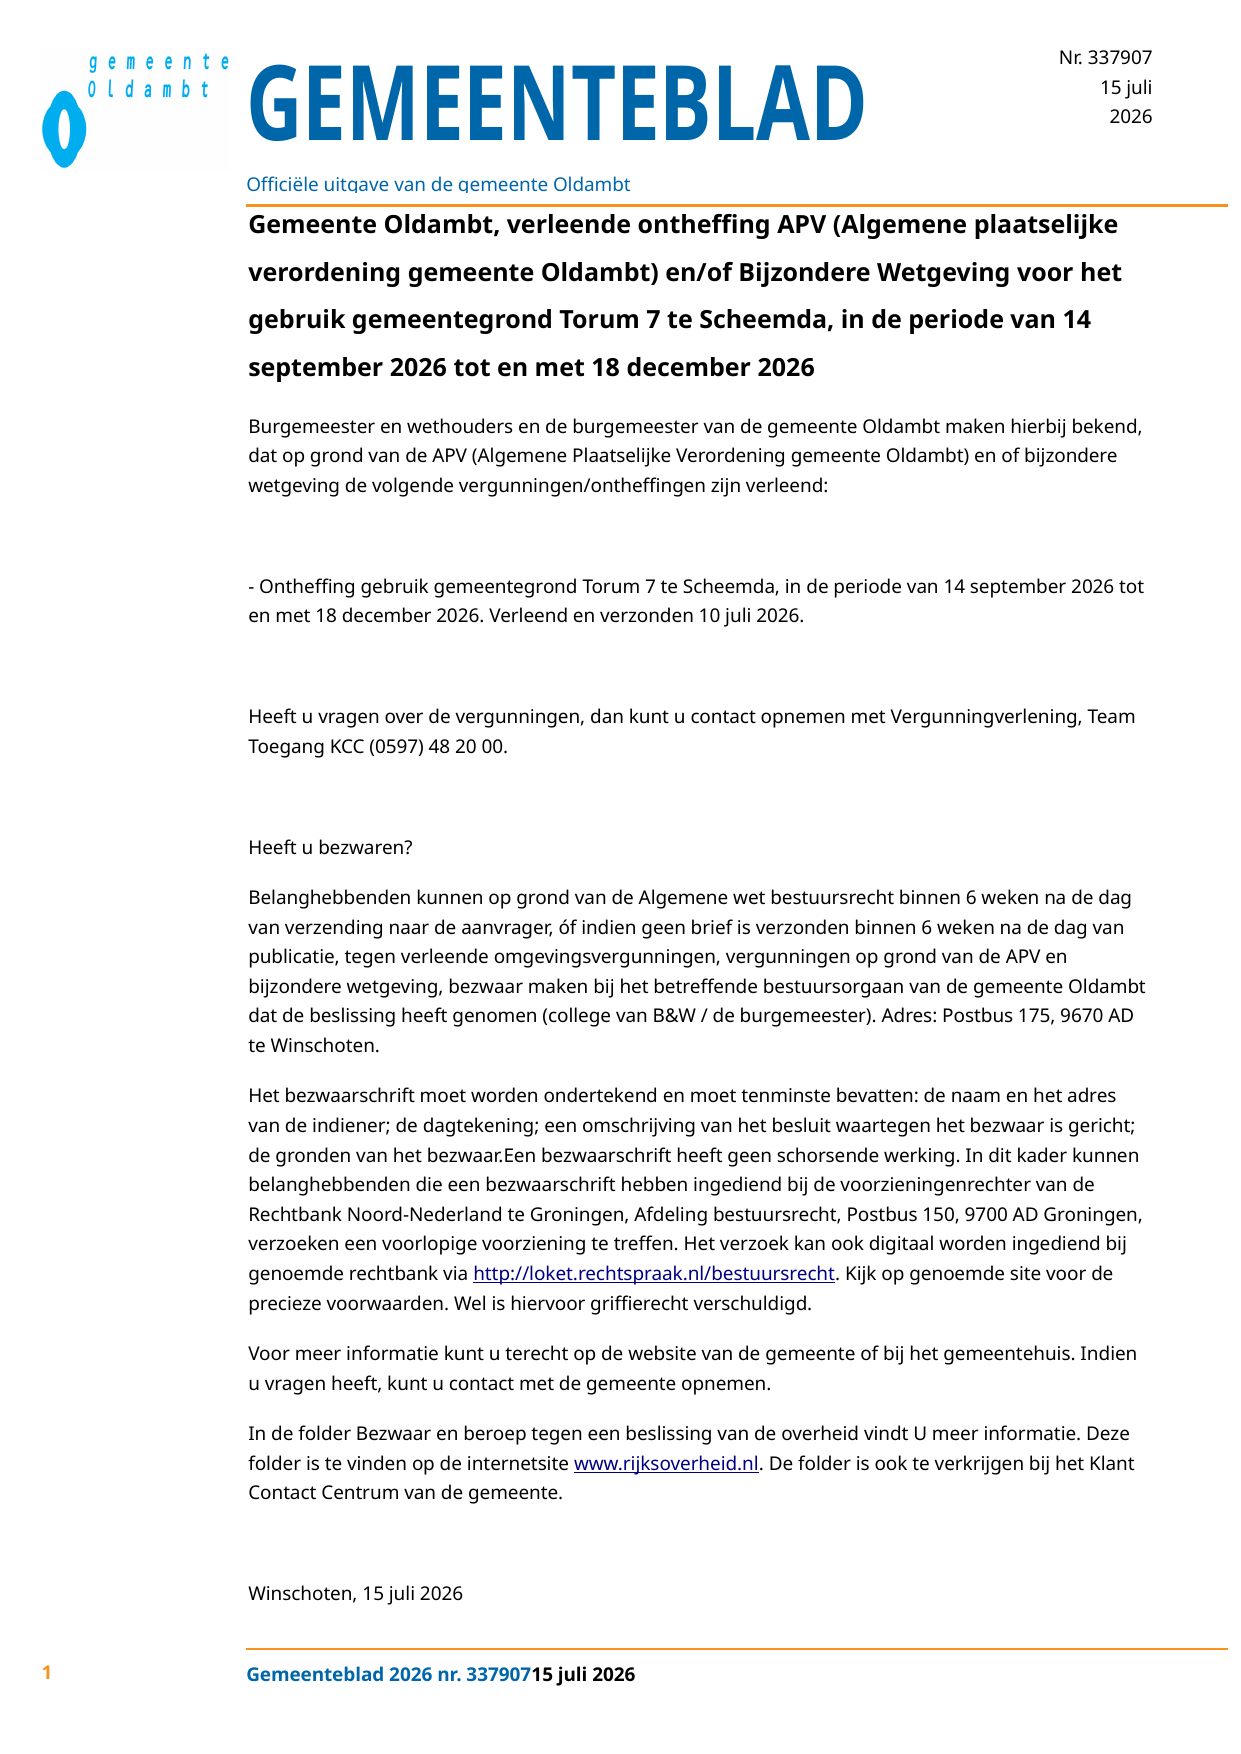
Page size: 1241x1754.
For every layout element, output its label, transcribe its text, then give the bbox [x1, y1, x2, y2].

text - Ontheffing gebruik gemeentegrond Torum 7 te Scheemda, in de periode van 14 september 2026 tot en met 18 december 2026. Verleend en verzonden 10 juli 2026. [248, 573, 1152, 628]
text Het bezwaarschrift moet worden ondertekend en moet tenminste bevatten: de naam en het adres van de indiener; de dagtekening; een omschrijving van het besluit waartegen het bezwaar is gericht; de gronden van het bezwaar.Een bezwaarschrift heeft geen schorsende werking. In dit kader kunnen belanghebbenden die een bezwaarschrift hebben ingediend bij de voorzieningenrechter van de Rechtbank Noord-Nederland te Groningen, Afdeling bestuursrecht, Postbus 150, 9700 AD Groningen, verzoeken een voorlopige voorziening te treffen. Het verzoek kan ook digitaal worden ingediend bij genoemde rechtbank via http://loket.rechtspraak.nl/bestuursrecht. Kijk op genoemde site voor de precieze voorwaarden. Wel is hiervoor griffierecht verschuldigd. [248, 1083, 1152, 1316]
text Gemeente Oldambt, verleende ontheffing APV (Algemene plaatselijke verordening gemeente Oldambt) en/of Bijzondere Wetgeving voor het gebruik gemeentegrond Torum 7 te Scheemda, in de periode van 14 september 2026 tot en met 18 december 2026 [248, 207, 1152, 384]
text Burgemeester en wethouders en de burgemeester van de gemeente Oldambt maken hierbij bekend, dat op grond van de APV (Algemene Plaatselijke Verordening gemeente Oldambt) en of bijzondere wetgeving de volgende vergunningen/ontheffingen zijn verleend: [248, 413, 1152, 498]
text In de folder Bezwaar en beroep tegen een beslissing van de overheid vindt U meer informatie. Deze folder is te vinden op de internetsite www.rijksoverheid.nl. De folder is ook te verkrijgen bij het Klant Contact Centrum van de gemeente. [248, 1420, 1152, 1505]
text Belanghebbenden kunnen op grond van de Algemene wet bestuursrecht binnen 6 weken na de dag van verzending naar de aanvrager, óf indien geen brief is verzonden binnen 6 weken na de dag van publicatie, tegen verleende omgevingsvergunningen, vergunningen op grond van de APV en bijzondere wetgeving, bezwaar maken bij het betreffende bestuursorgaan van de gemeente Oldambt dat de beslissing heeft genomen (college van B&W / de burgemeester). Adres: Postbus 175, 9670 AD te Winschoten. [248, 884, 1152, 1058]
text Heeft u bezwaren? [248, 834, 1152, 860]
picture [41, 47, 231, 172]
text Voor meer informatie kunt u terecht op de website van de gemeente of bij het gemeentehuis. Indien u vragen heeft, kunt u contact met de gemeente opnemen. [248, 1340, 1152, 1396]
text Winschoten, 15 juli 2026 [248, 1580, 1152, 1606]
text Heeft u vragen over de vergunningen, dan kunt u contact opnemen met Vergunningverlening, Team Toegang KCC (0597) 48 20 00. [248, 703, 1152, 759]
